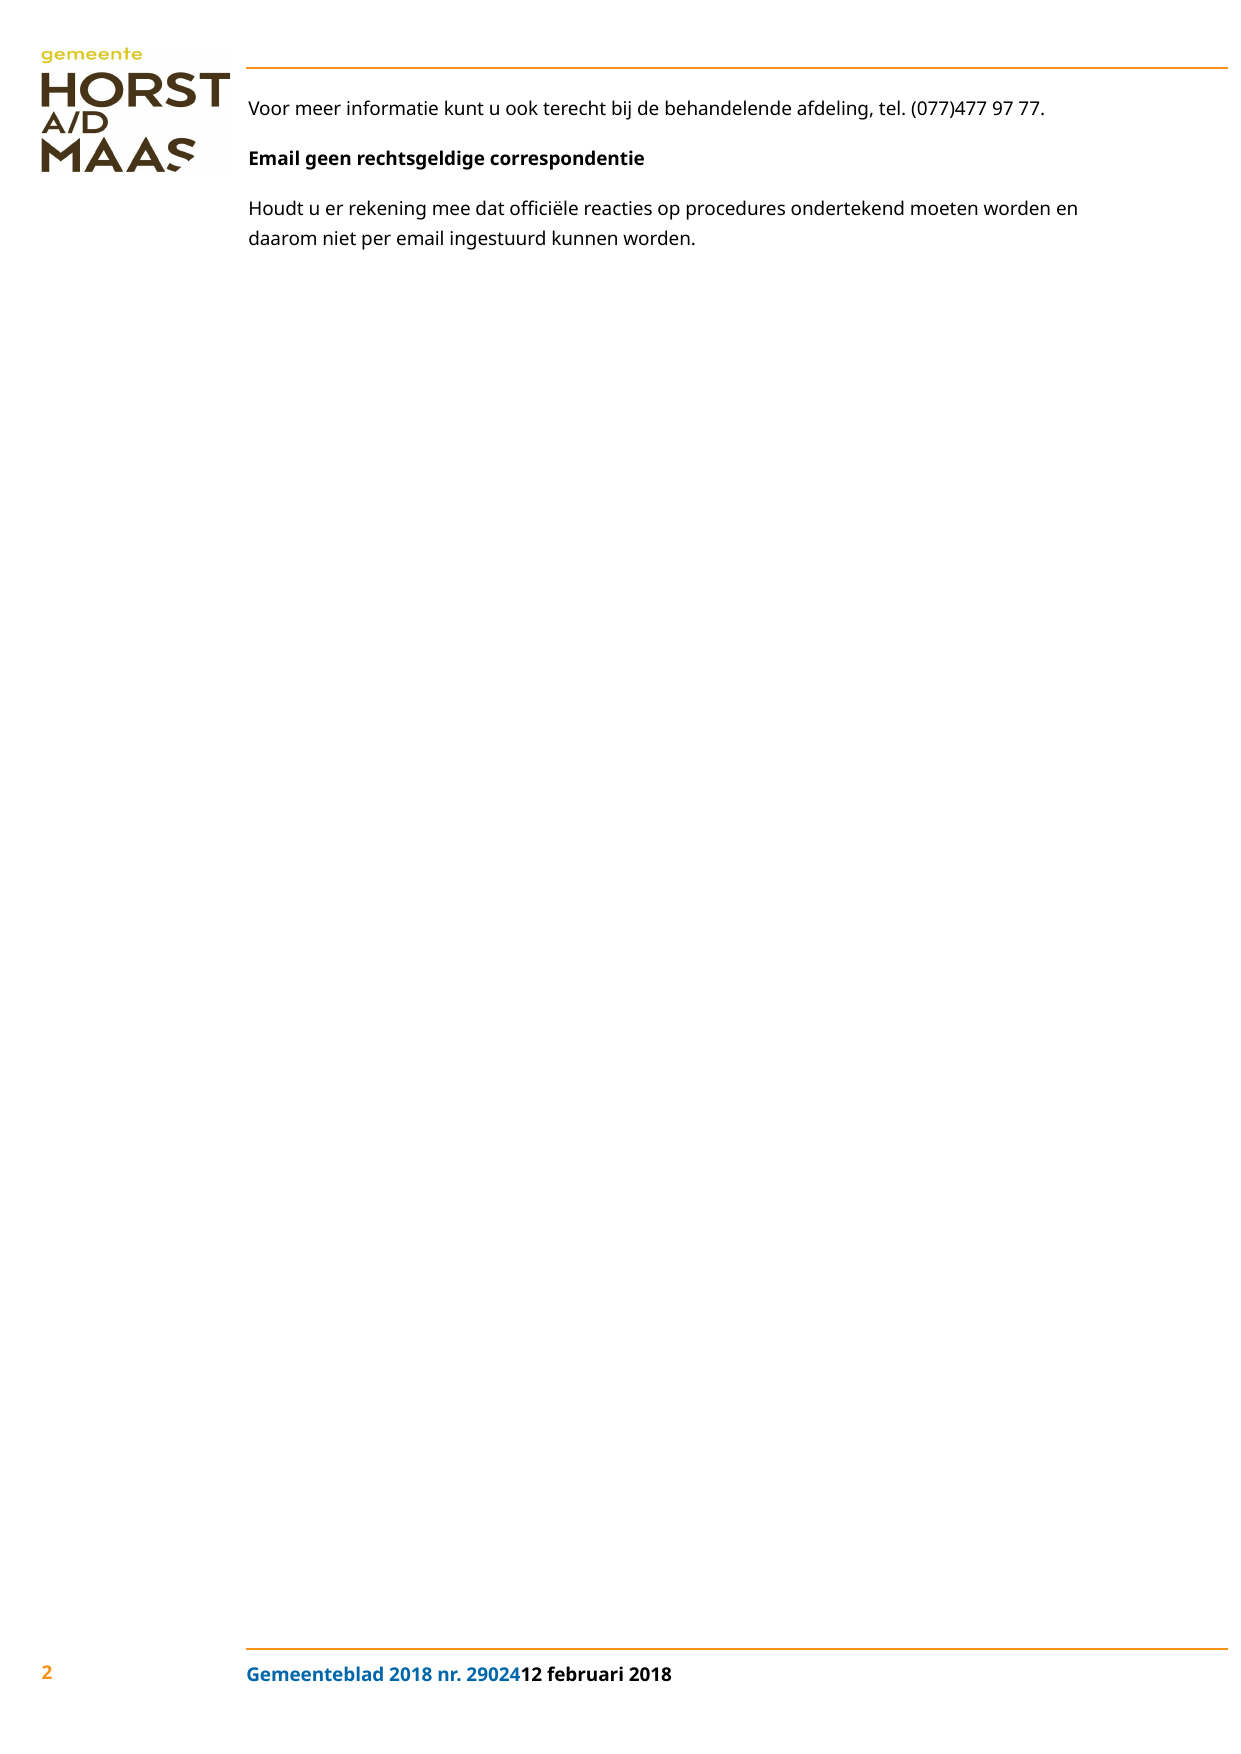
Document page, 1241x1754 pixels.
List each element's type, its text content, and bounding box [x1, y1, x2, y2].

text Email geen rechtsgeldige correspondentie [248, 145, 1152, 171]
picture [41, 47, 231, 172]
text Voor meer informatie kunt u ook terecht bij de behandelende afdeling, tel. (077)477 97 77. [248, 95, 1152, 121]
text Houdt u er rekening mee dat officiële reacties op procedures ondertekend moeten worden en daarom niet per email ingestuurd kunnen worden. [248, 196, 1152, 251]
